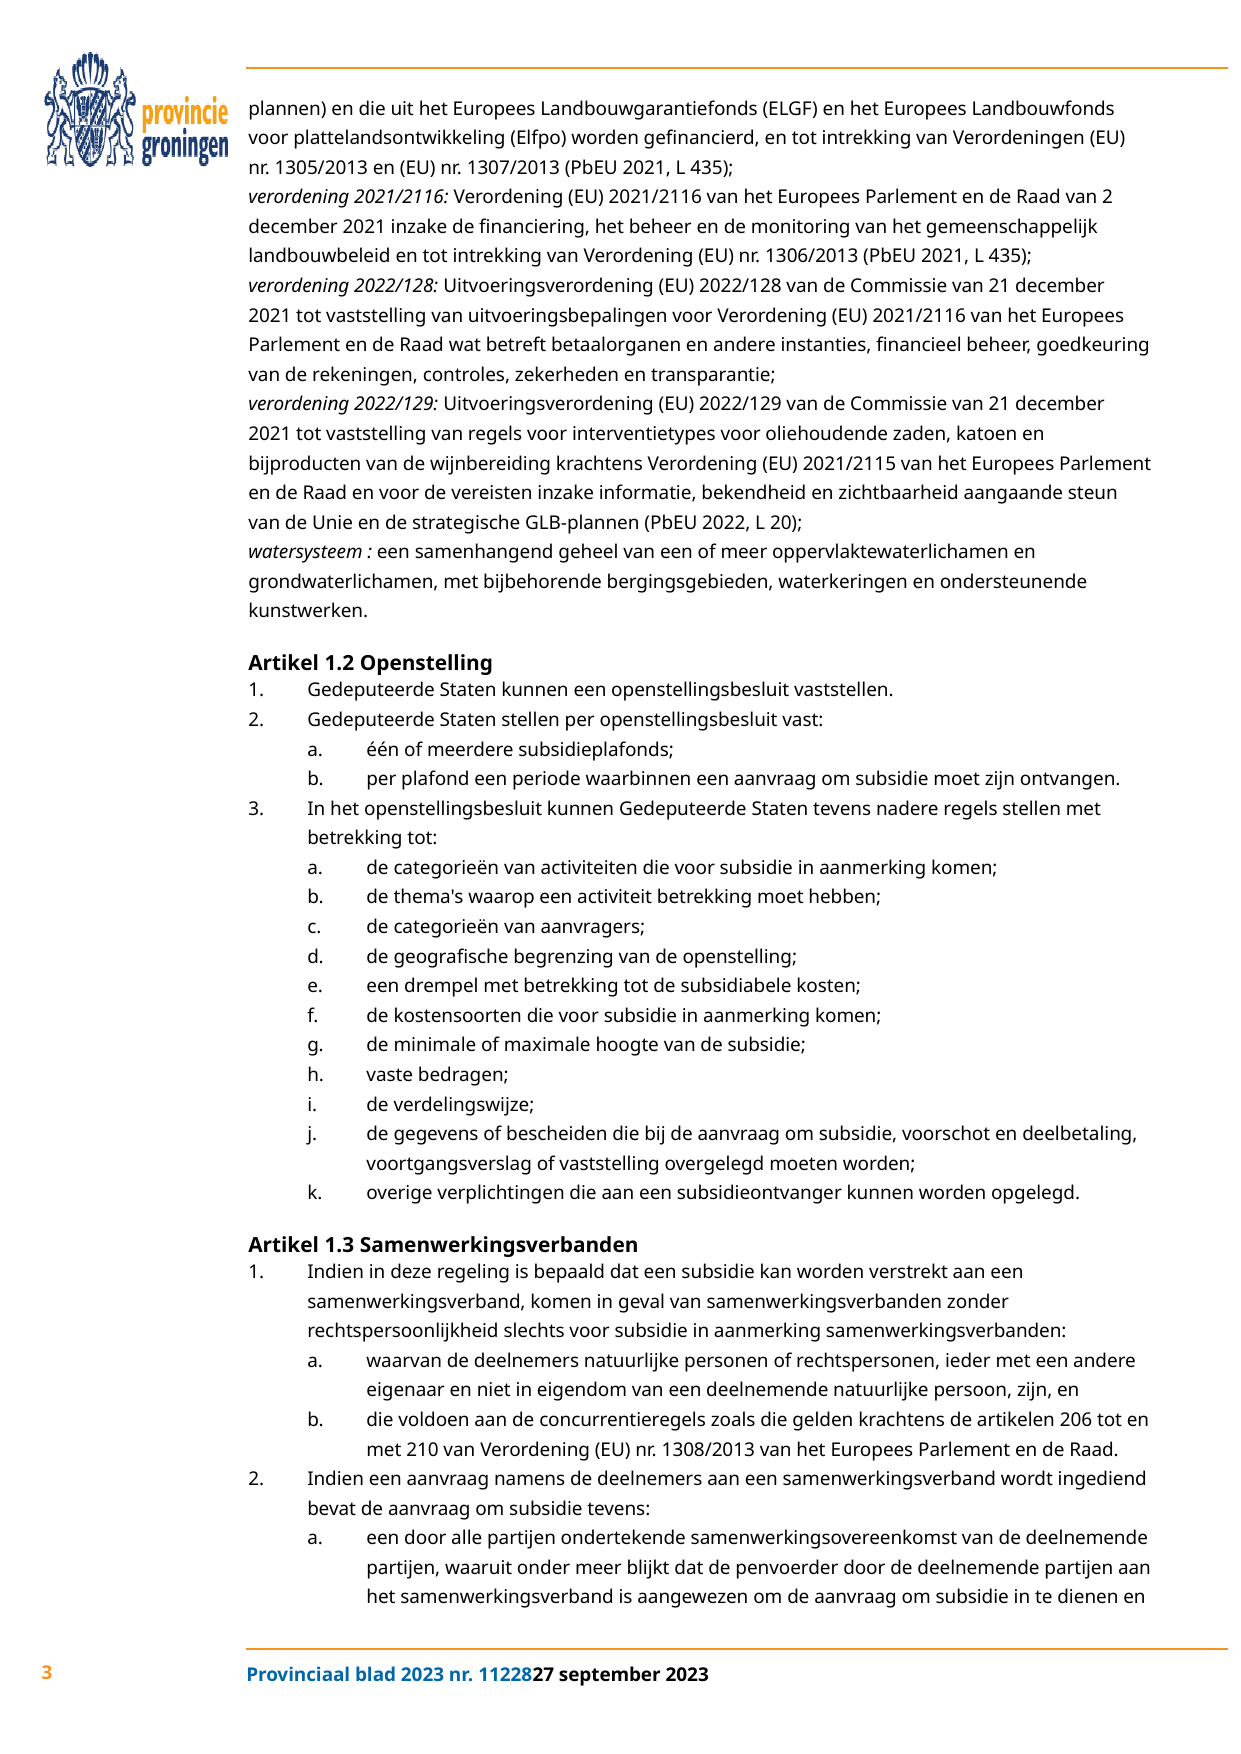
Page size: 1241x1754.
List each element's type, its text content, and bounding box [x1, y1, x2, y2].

picture [41, 47, 231, 172]
list de gegevens of bescheiden die bij de aanvraag om subsidie, voorschot en deelbetaling, voortgangsverslag of vaststelling overgelegd moeten worden; [307, 1120, 1152, 1176]
list Indien in deze regeling is bepaald dat een subsidie kan worden verstrekt aan een samenwerkingsverband, komen in geval van samenwerkingsverbanden zonder rechtspersoonlijkheid slechts voor subsidie in aanmerking samenwerkingsverbanden: [248, 1258, 1152, 1343]
text Artikel 1.3 Samenwerkingsverbanden [248, 1230, 1152, 1258]
text verordening 2022/128: Uitvoeringsverordening (EU) 2022/128 van de Commissie van 21 december 2021 tot vaststelling van uitvoeringsbepalingen voor Verordening (EU) 2021/2116 van het Europees Parlement en de Raad wat betreft betaalorganen en andere instanties, financieel beheer, goedkeuring van de rekeningen, controles, zekerheden en transparantie; [248, 272, 1152, 387]
list de thema's waarop een activiteit betrekking moet hebben; [307, 884, 1152, 909]
list de categorieën van activiteiten die voor subsidie in aanmerking komen; [307, 854, 1152, 880]
text verordening 2021/2116: Verordening (EU) 2021/2116 van het Europees Parlement en de Raad van 2 december 2021 inzake de financiering, het beheer en de monitoring van het gemeenschappelijk landbouwbeleid en tot intrekking van Verordening (EU) nr. 1306/2013 (PbEU 2021, L 435); [248, 183, 1152, 268]
text watersysteem : een samenhangend geheel van een of meer oppervlaktewaterlichamen en grondwaterlichamen, met bijbehorende bergingsgebieden, waterkeringen en ondersteunende kunstwerken. [248, 538, 1152, 623]
list In het openstellingsbesluit kunnen Gedeputeerde Staten tevens nadere regels stellen met betrekking tot: [248, 795, 1152, 850]
list een drempel met betrekking tot de subsidiabele kosten; [307, 972, 1152, 998]
text plannen) en die uit het Europees Landbouwgarantiefonds (ELGF) en het Europees Landbouwfonds voor plattelandsontwikkeling (Elfpo) worden gefinancierd, en tot intrekking van Verordeningen (EU) nr. 1305/2013 en (EU) nr. 1307/2013 (PbEU 2021, L 435); [248, 95, 1152, 180]
text Artikel 1.2 Openstelling [248, 648, 1152, 677]
list een door alle partijen ondertekende samenwerkingsovereenkomst van de deelnemende partijen, waaruit onder meer blijkt dat de penvoerder door de deelnemende partijen aan het samenwerkingsverband is aangewezen om de aanvraag om subsidie in te dienen en [307, 1524, 1152, 1609]
list de kostensoorten die voor subsidie in aanmerking komen; [307, 1002, 1152, 1028]
list die voldoen aan de concurrentieregels zoals die gelden krachtens de artikelen 206 tot en met 210 van Verordening (EU) nr. 1308/2013 van het Europees Parlement en de Raad. [307, 1406, 1152, 1462]
list Gedeputeerde Staten kunnen een openstellingsbesluit vaststellen. [248, 677, 1152, 702]
list Indien een aanvraag namens de deelnemers aan een samenwerkingsverband wordt ingediend bevat de aanvraag om subsidie tevens: [248, 1465, 1152, 1521]
list Gedeputeerde Staten stellen per openstellingsbesluit vast: [248, 706, 1152, 732]
list de verdelingswijze; [307, 1091, 1152, 1116]
list vaste bedragen; [307, 1061, 1152, 1087]
list waarvan de deelnemers natuurlijke personen of rechtspersonen, ieder met een andere eigenaar en niet in eigendom van een deelnemende natuurlijke persoon, zijn, en [307, 1347, 1152, 1402]
list de geografische begrenzing van de openstelling; [307, 943, 1152, 968]
list per plafond een periode waarbinnen een aanvraag om subsidie moet zijn ontvangen. [307, 765, 1152, 791]
list de minimale of maximale hoogte van de subsidie; [307, 1032, 1152, 1057]
text verordening 2022/129: Uitvoeringsverordening (EU) 2022/129 van de Commissie van 21 december 2021 tot vaststelling van regels voor interventietypes voor oliehoudende zaden, katoen en bijproducten van de wijnbereiding krachtens Verordening (EU) 2021/2115 van het Europees Parlement en de Raad en voor de vereisten inzake informatie, bekendheid en zichtbaarheid aangaande steun van de Unie en de strategische GLB-plannen (PbEU 2022, L 20); [248, 391, 1152, 535]
list één of meerdere subsidieplafonds; [307, 736, 1152, 761]
list overige verplichtingen die aan een subsidieontvanger kunnen worden opgelegd. [307, 1179, 1152, 1205]
list de categorieën van aanvragers; [307, 913, 1152, 939]
